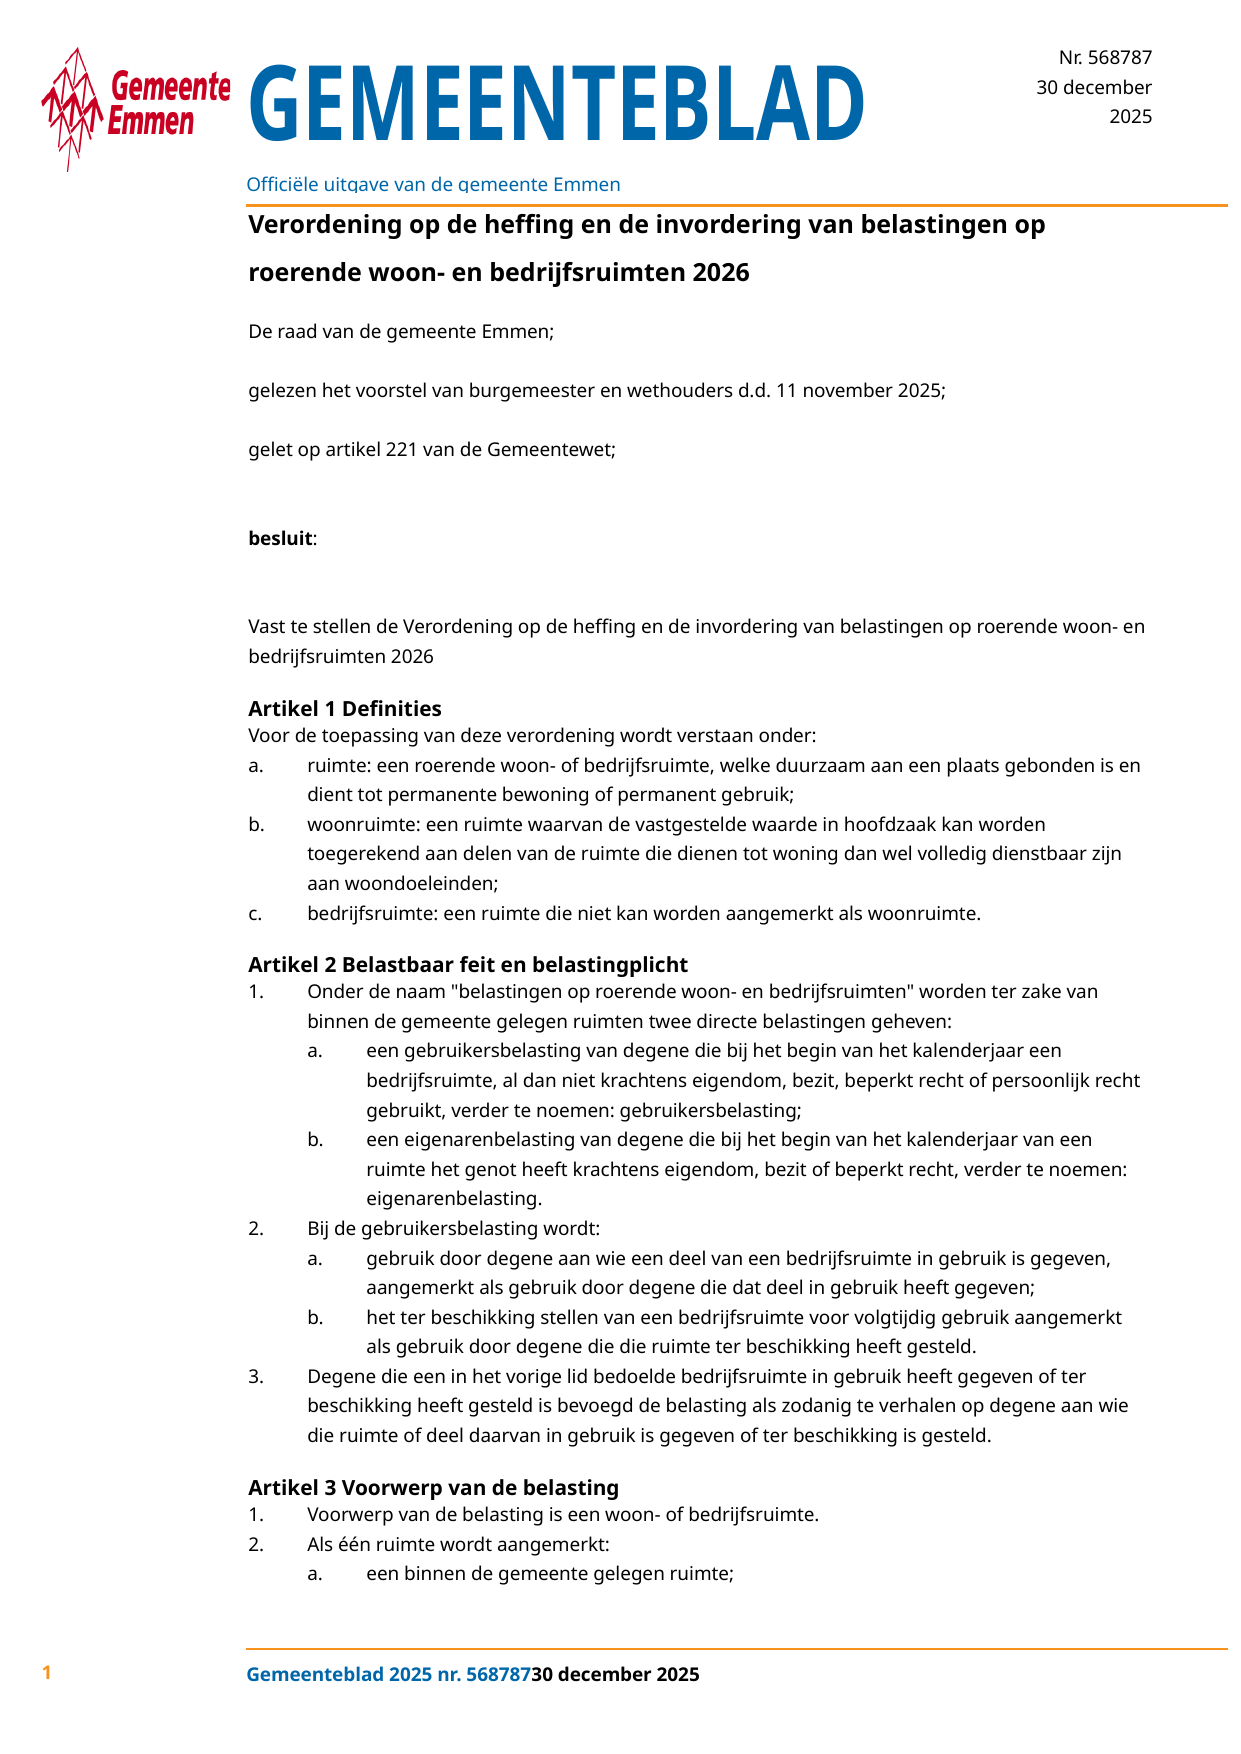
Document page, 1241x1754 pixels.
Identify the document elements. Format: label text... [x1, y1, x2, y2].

list Bij de gebruikersbelasting wordt: [248, 1215, 1152, 1241]
list een eigenarenbelasting van degene die bij het begin van het kalenderjaar van een ruimte het genot heeft krachtens eigendom, bezit of beperkt recht, verder te noemen: eigenarenbelasting. [307, 1126, 1152, 1211]
text Artikel 3 Voorwerp van de belasting [248, 1473, 1152, 1501]
text Vast te stellen de Verordening op de heffing en de invordering van belastingen op roerende woon- en bedrijfsruimten 2026 [248, 614, 1152, 669]
list het ter beschikking stellen van een bedrijfsruimte voor volgtijdig gebruik aangemerkt als gebruik door degene die die ruimte ter beschikking heeft gesteld. [307, 1304, 1152, 1359]
list ruimte: een roerende woon- of bedrijfsruimte, welke duurzaam aan een plaats gebonden is en dient tot permanente bewoning of permanent gebruik; [248, 752, 1152, 807]
list gebruik door degene aan wie een deel van een bedrijfsruimte in gebruik is gegeven, aangemerkt als gebruik door degene die dat deel in gebruik heeft gegeven; [307, 1245, 1152, 1300]
picture [41, 47, 231, 172]
list Degene die een in het vorige lid bedoelde bedrijfsruimte in gebruik heeft gegeven of ter beschikking heeft gesteld is bevoegd de belasting als zodanig te verhalen op degene aan wie die ruimte of deel daarvan in gebruik is gegeven of ter beschikking is gesteld. [248, 1363, 1152, 1448]
text besluit: [248, 525, 1152, 551]
list een binnen de gemeente gelegen ruimte; [307, 1560, 1152, 1586]
list woonruimte: een ruimte waarvan de vastgestelde waarde in hoofdzaak kan worden toegerekend aan delen van de ruimte die dienen tot woning dan wel volledig dienstbaar zijn aan woondoeleinden; [248, 811, 1152, 896]
list Onder de naam "belastingen op roerende woon- en bedrijfsruimten" worden ter zake van binnen de gemeente gelegen ruimten twee directe belastingen geheven: [248, 978, 1152, 1034]
text Verordening op de heffing en de invordering van belastingen op roerende woon- en bedrijfsruimten 2026 [248, 207, 1152, 288]
text gelet op artikel 221 van de Gemeentewet; [248, 436, 1152, 462]
list Als één ruimte wordt aangemerkt: [248, 1531, 1152, 1556]
text Artikel 1 Definities [248, 694, 1152, 722]
text Artikel 2 Belastbaar feit en belastingplicht [248, 950, 1152, 978]
list Voorwerp van de belasting is een woon- of bedrijfsruimte. [248, 1501, 1152, 1527]
text Voor de toepassing van deze verordening wordt verstaan onder: [248, 722, 1152, 748]
text gelezen het voorstel van burgemeester en wethouders d.d. 11 november 2025; [248, 377, 1152, 403]
list een gebruikersbelasting van degene die bij het begin van het kalenderjaar een bedrijfsruimte, al dan niet krachtens eigendom, bezit, beperkt recht of persoonlijk recht gebruikt, verder te noemen: gebruikersbelasting; [307, 1038, 1152, 1123]
list bedrijfsruimte: een ruimte die niet kan worden aangemerkt als woonruimte. [248, 900, 1152, 925]
text De raad van de gemeente Emmen; [248, 318, 1152, 344]
